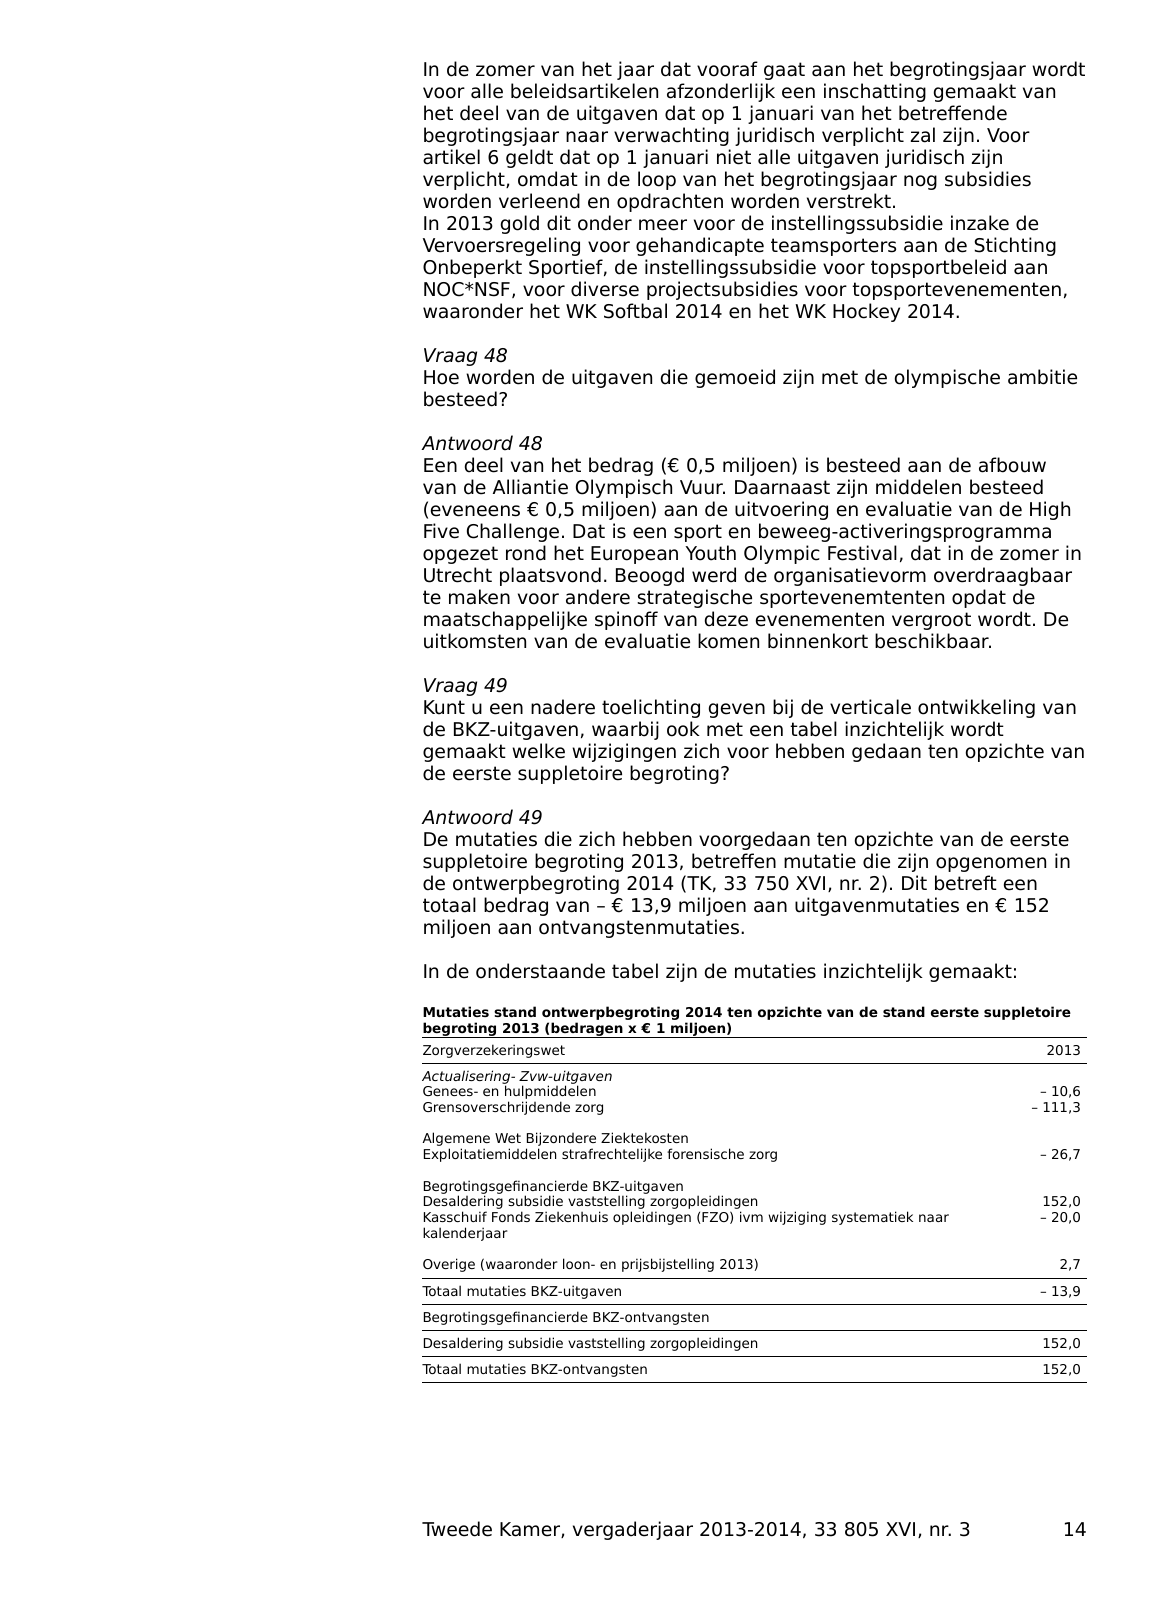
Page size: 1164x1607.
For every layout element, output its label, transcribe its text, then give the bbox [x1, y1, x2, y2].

table_cell – 20,0 [969, 1210, 1087, 1241]
table_cell Genees- en hulpmiddelen [422, 1084, 968, 1100]
table_cell Algemene Wet Bijzondere Ziektekosten [422, 1131, 968, 1147]
text De mutaties die zich hebben voorgedaan ten opzichte van de eerste suppletoire begroting 2013, betreffen mutatie die zijn opgenomen in de ontwerpbegroting 2014 (TK, 33 750 XVI, nr. 2). Dit betreft een totaal bedrag van – € 13,9 miljoen aan uitgavenmutaties en € 152 miljoen aan ontvangstenmutaties. [422, 829, 1087, 939]
table_cell Totaal mutaties BKZ-uitgaven [422, 1279, 968, 1304]
table_cell Exploitatiemiddelen strafrechtelijke forensische zorg [422, 1147, 968, 1163]
text Een deel van het bedrag (€ 0,5 miljoen) is besteed aan de afbouw van de Alliantie Olympisch Vuur. Daarnaast zijn middelen besteed (eveneens € 0,5 miljoen) aan de uitvoering en evaluatie van de High Five Challenge. Dat is een sport en beweeg-activeringsprogramma opgezet rond het European Youth Olympic Festival, dat in de zomer in Utrecht plaatsvond. Beoogd werd de organisatievorm overdraagbaar te maken voor andere strategische sportevenemtenten opdat de maatschappelijke spinoff van deze evenementen vergroot wordt. De uitkomsten van de evaluatie komen binnenkort beschikbaar. [422, 455, 1087, 653]
table_cell [969, 1131, 1087, 1147]
text Antwoord 48 [422, 433, 1087, 455]
table_cell Overige (waaronder loon- en prijsbijstelling 2013) [422, 1257, 968, 1278]
text Hoe worden de uitgaven die gemoeid zijn met de olympische ambitie besteed? [422, 367, 1087, 411]
table_cell Desaldering subsidie vaststelling zorgopleidingen [422, 1331, 968, 1356]
table_cell 2013 [969, 1038, 1087, 1063]
table_cell [422, 1163, 968, 1178]
table_cell – 10,6 [969, 1084, 1087, 1100]
table_cell 2,7 [969, 1257, 1087, 1278]
text Vraag 48 [422, 345, 1087, 367]
text In de onderstaande tabel zijn de mutaties inzichtelijk gemaakt: [422, 961, 1087, 983]
table_cell [969, 1163, 1087, 1178]
table_cell 152,0 [969, 1357, 1087, 1382]
text In 2013 gold dit onder meer voor de instellingssubsidie inzake de Vervoersregeling voor gehandicapte teamsporters aan de Stichting Onbeperkt Sportief, de instellingssubsidie voor topsportbeleid aan NOC*NSF, voor diverse projectsubsidies voor topsportevenementen, waaronder het WK Softbal 2014 en het WK Hockey 2014. [422, 213, 1087, 323]
table_cell Totaal mutaties BKZ-ontvangsten [422, 1357, 968, 1382]
text Kunt u een nadere toelichting geven bij de verticale ontwikkeling van de BKZ-uitgaven, waarbij ook met een tabel inzichtelijk wordt gemaakt welke wijzigingen zich voor hebben gedaan ten opzichte van de eerste suppletoire begroting? [422, 697, 1087, 785]
text In de zomer van het jaar dat vooraf gaat aan het begrotingsjaar wordt voor alle beleidsartikelen afzonderlijk een inschatting gemaakt van het deel van de uitgaven dat op 1 januari van het betreffende begrotingsjaar naar verwachting juridisch verplicht zal zijn. Voor artikel 6 geldt dat op 1 januari niet alle uitgaven juridisch zijn verplicht, omdat in de loop van het begrotingsjaar nog subsidies worden verleend en opdrachten worden verstrekt. [422, 59, 1087, 213]
table_cell Begrotingsgefinancierde BKZ-ontvangsten [422, 1305, 968, 1330]
table_cell Actualisering- Zvw-uitgaven [422, 1064, 968, 1084]
table_cell [422, 1241, 968, 1257]
table_cell [969, 1179, 1087, 1194]
table_cell Zorgverzekeringswet [422, 1038, 968, 1063]
table_cell [969, 1116, 1087, 1131]
text Antwoord 49 [422, 807, 1087, 829]
table_cell – 111,3 [969, 1100, 1087, 1116]
table_header Mutaties stand ontwerpbegroting 2014 ten opzichte van de stand eerste suppletoire begroting 2013 (bedragen x € 1 miljoen) [422, 1005, 1087, 1037]
table_cell [969, 1064, 1087, 1084]
table_cell 152,0 [969, 1194, 1087, 1210]
table_cell Begrotingsgefinancierde BKZ-uitgaven [422, 1179, 968, 1194]
table_cell – 26,7 [969, 1147, 1087, 1163]
table_cell [969, 1305, 1087, 1330]
table_cell Grensoverschrijdende zorg [422, 1100, 968, 1116]
table_cell – 13,9 [969, 1279, 1087, 1304]
table_cell Kasschuif Fonds Ziekenhuis opleidingen (FZO) ivm wijziging systematiek naar kalenderjaar [422, 1210, 968, 1241]
table_cell Desaldering subsidie vaststelling zorgopleidingen [422, 1194, 968, 1210]
table_cell [422, 1116, 968, 1131]
table_cell 152,0 [969, 1331, 1087, 1356]
text Vraag 49 [422, 675, 1087, 697]
table_cell [969, 1241, 1087, 1257]
